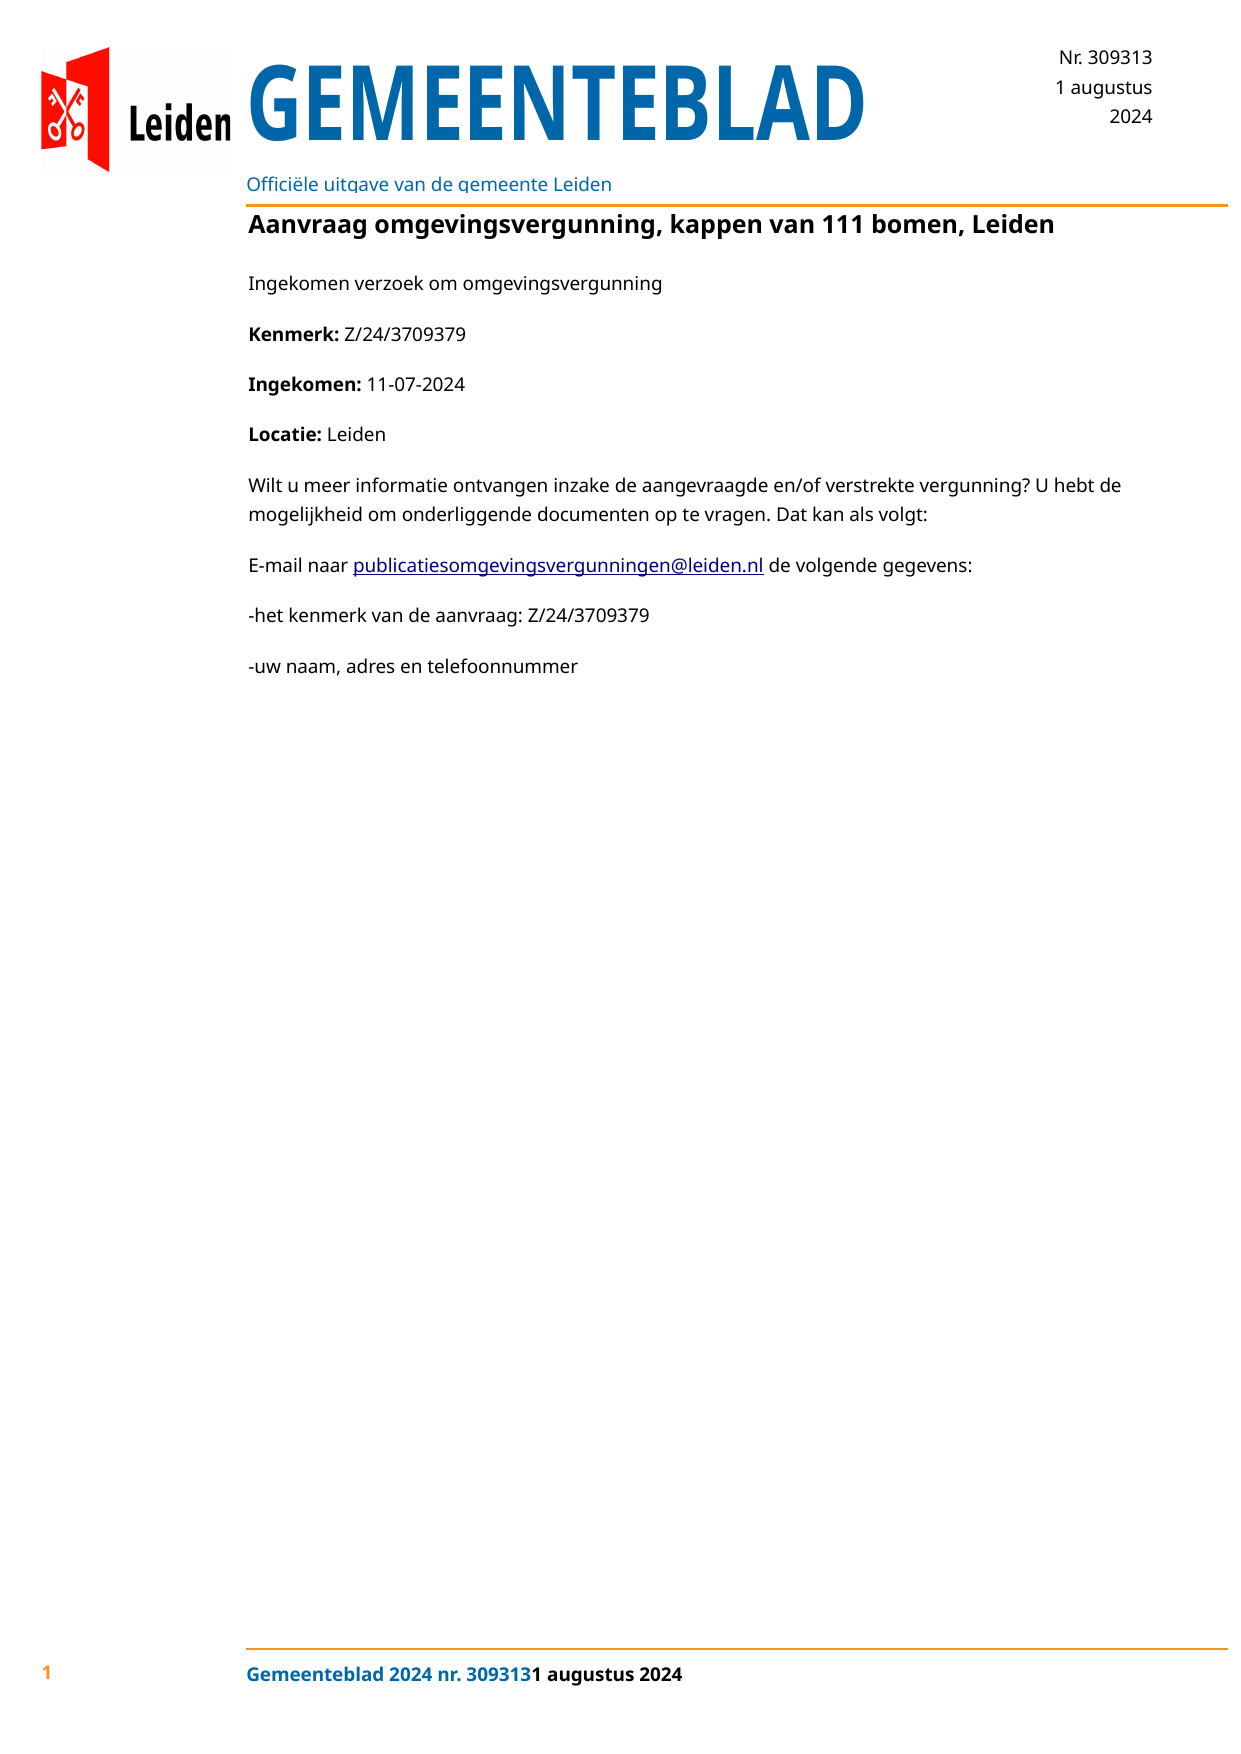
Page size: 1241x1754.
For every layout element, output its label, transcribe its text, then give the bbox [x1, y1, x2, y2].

text -het kenmerk van de aanvraag: Z/24/3709379 [248, 602, 1152, 628]
text Kenmerk: Z/24/3709379 [248, 321, 1152, 346]
text -uw naam, adres en telefoonnummer [248, 653, 1152, 678]
text Aanvraag omgevingsvergunning, kappen van 111 bomen, Leiden [248, 207, 1152, 241]
text Locatie: Leiden [248, 422, 1152, 447]
text Ingekomen: 11-07-2024 [248, 371, 1152, 397]
text E-mail naar publicatiesomgevingsvergunningen@leiden.nl de volgende gegevens: [248, 552, 1152, 578]
text Wilt u meer informatie ontvangen inzake de aangevraagde en/of verstrekte vergunning? U hebt de mogelijkheid om onderliggende documenten op te vragen. Dat kan als volgt: [248, 472, 1152, 527]
text Ingekomen verzoek om omgevingsvergunning [248, 270, 1152, 296]
picture [41, 47, 231, 172]
